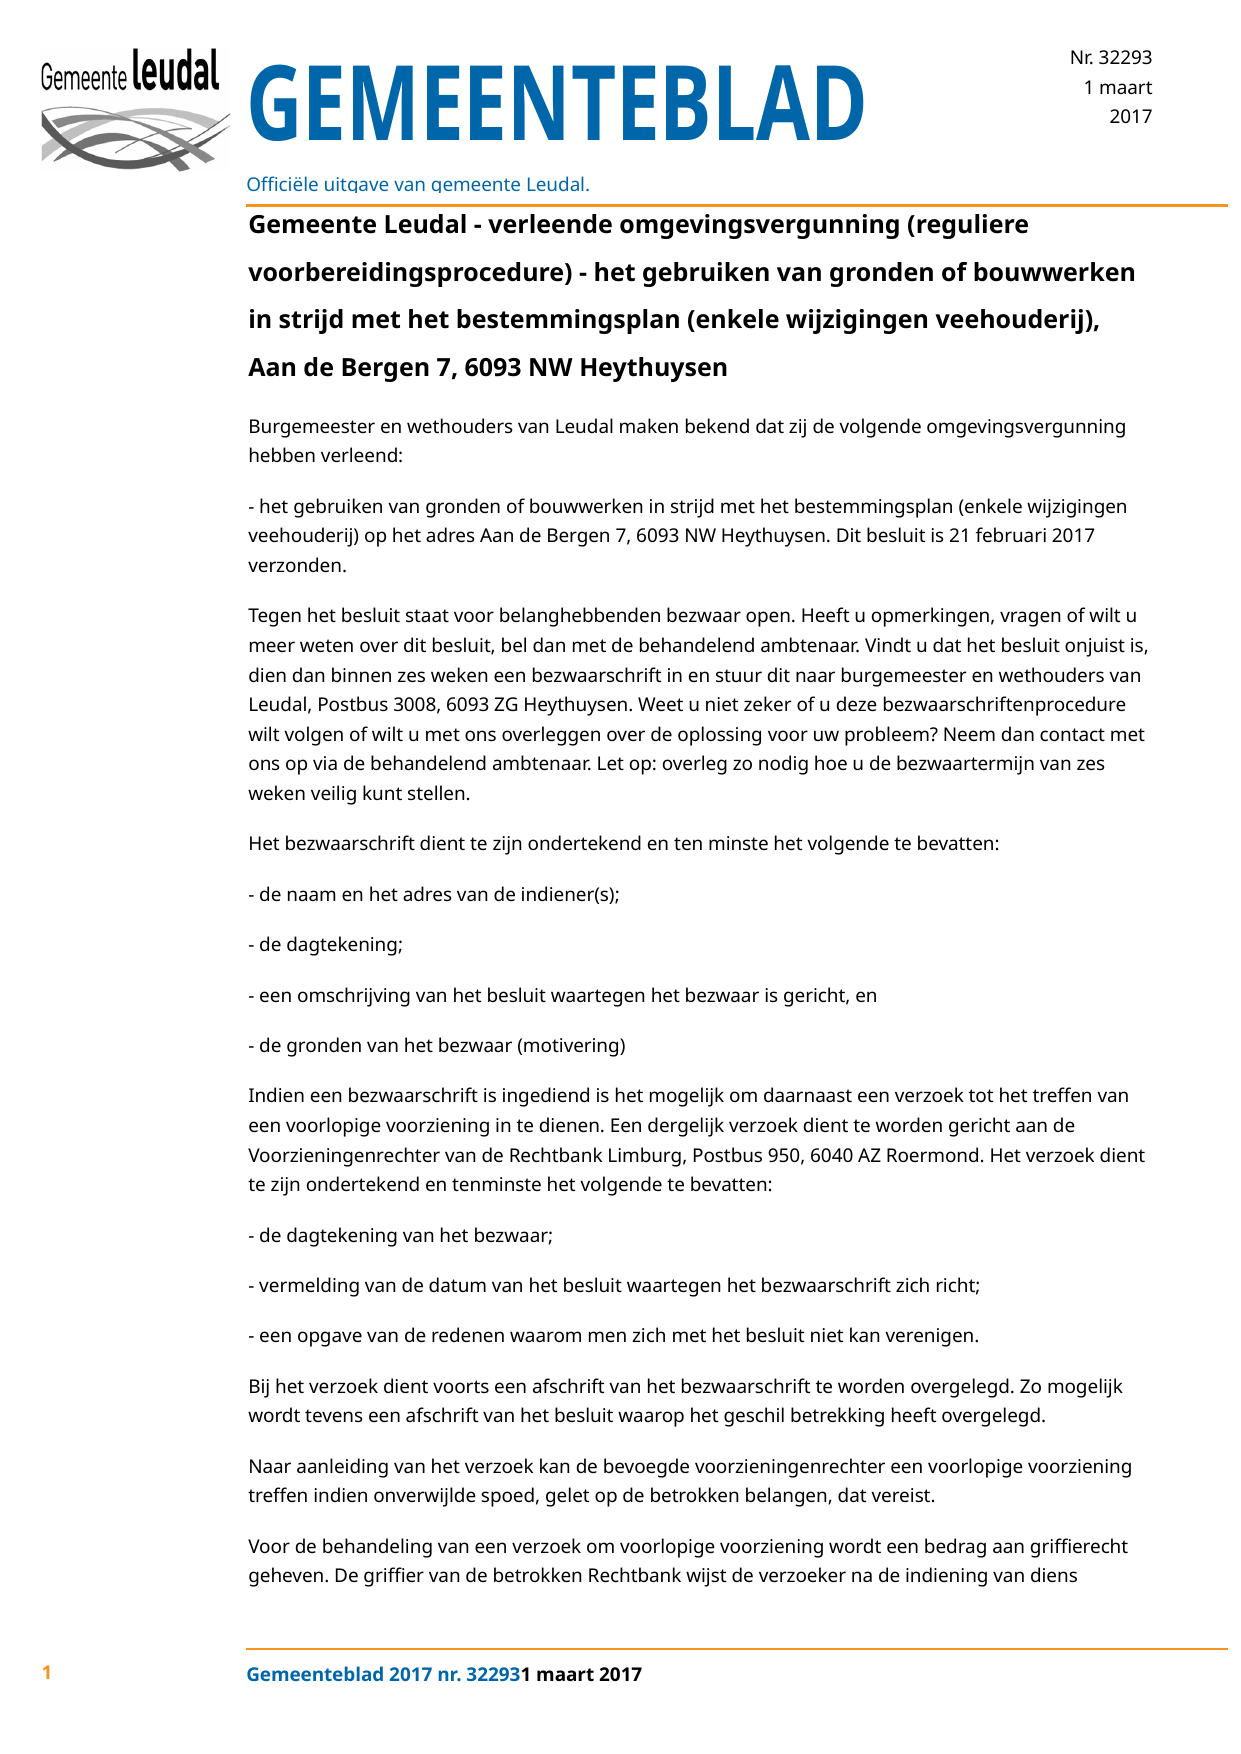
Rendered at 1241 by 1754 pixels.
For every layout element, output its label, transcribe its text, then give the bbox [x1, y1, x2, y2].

text Indien een bezwaarschrift is ingediend is het mogelijk om daarnaast een verzoek tot het treffen van een voorlopige voorziening in te dienen. Een dergelijk verzoek dient te worden gericht aan de Voorzieningenrechter van de Rechtbank Limburg, Postbus 950, 6040 AZ Roermond. Het verzoek dient te zijn ondertekend en tenminste het volgende te bevatten: [248, 1083, 1152, 1197]
text - vermelding van de datum van het besluit waartegen het bezwaarschrift zich richt; [248, 1272, 1152, 1298]
text - de dagtekening; [248, 931, 1152, 957]
text - de dagtekening van het bezwaar; [248, 1222, 1152, 1248]
text - de gronden van het bezwaar (motivering) [248, 1032, 1152, 1058]
text Het bezwaarschrift dient te zijn ondertekend en ten minste het volgende te bevatten: [248, 831, 1152, 856]
text Bij het verzoek dient voorts een afschrift van het bezwaarschrift te worden overgelegd. Zo mogelijk wordt tevens een afschrift van het besluit waarop het geschil betrekking heeft overgelegd. [248, 1373, 1152, 1428]
text - de naam en het adres van de indiener(s); [248, 881, 1152, 907]
text Tegen het besluit staat voor belanghebbenden bezwaar open. Heeft u opmerkingen, vragen of wilt u meer weten over dit besluit, bel dan met de behandelend ambtenaar. Vindt u dat het besluit onjuist is, dien dan binnen zes weken een bezwaarschrift in en stuur dit naar burgemeester en wethouders van Leudal, Postbus 3008, 6093 ZG Heythuysen. Weet u niet zeker of u deze bezwaarschriftenprocedure wilt volgen of wilt u met ons overleggen over de oplossing voor uw probleem? Neem dan contact met ons op via de behandelend ambtenaar. Let op: overleg zo nodig hoe u de bezwaartermijn van zes weken veilig kunt stellen. [248, 603, 1152, 806]
text Burgemeester en wethouders van Leudal maken bekend dat zij de volgende omgevingsvergunning hebben verleend: [248, 413, 1152, 468]
text Naar aanleiding van het verzoek kan de bevoegde voorzieningenrechter een voorlopige voorziening treffen indien onverwijlde spoed, gelet op de betrokken belangen, dat vereist. [248, 1453, 1152, 1508]
picture [41, 47, 231, 172]
text Voor de behandeling van een verzoek om voorlopige voorziening wordt een bedrag aan griffierecht geheven. De griffier van de betrokken Rechtbank wijst de verzoeker na de indiening van diens [248, 1533, 1152, 1588]
text Gemeente Leudal - verleende omgevingsvergunning (reguliere voorbereidingsprocedure) - het gebruiken van gronden of bouwwerken in strijd met het bestemmingsplan (enkele wijzigingen veehouderij), Aan de Bergen 7, 6093 NW Heythuysen [248, 207, 1152, 384]
text - een opgave van de redenen waarom men zich met het besluit niet kan verenigen. [248, 1323, 1152, 1348]
text - een omschrijving van het besluit waartegen het bezwaar is gericht, en [248, 982, 1152, 1008]
text - het gebruiken van gronden of bouwwerken in strijd met het bestemmingsplan (enkele wijzigingen veehouderij) op het adres Aan de Bergen 7, 6093 NW Heythuysen. Dit besluit is 21 februari 2017 verzonden. [248, 493, 1152, 578]
